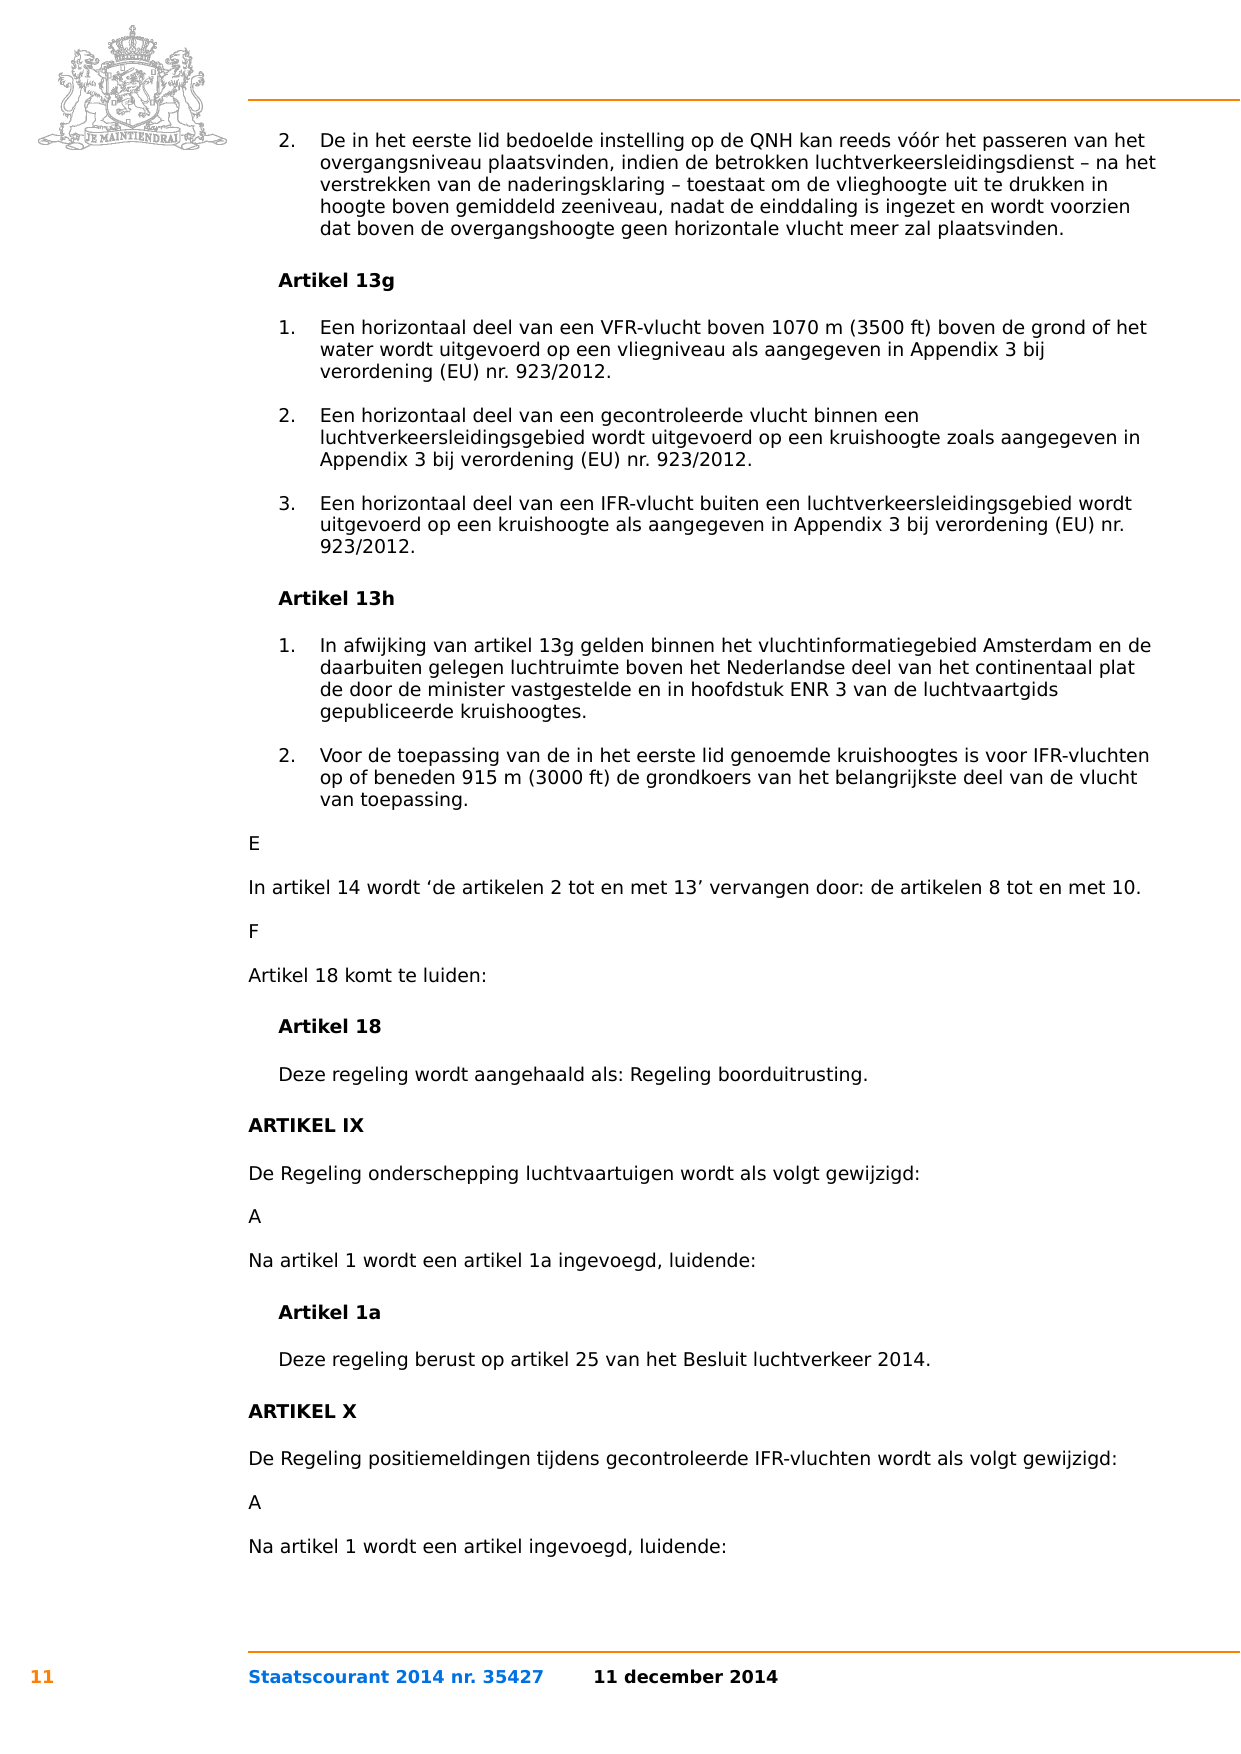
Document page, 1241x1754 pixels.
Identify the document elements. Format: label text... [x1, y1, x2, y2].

text 1. Een horizontaal deel van een VFR-vlucht boven 1070 m (3500 ft) boven de grond of het water wordt uitgevoerd op een vliegniveau als aangegeven in Appendix 3 bij verordening (EU) nr. 923/2012. [278, 317, 1163, 383]
text De Regeling onderschepping luchtvaartuigen wordt als volgt gewijzigd: [248, 1162, 1163, 1184]
text In artikel 14 wordt ‘de artikelen 2 tot en met 13’ vervangen door: de artikelen 8 tot en met 10. [248, 877, 1163, 899]
text E [248, 833, 1163, 855]
text Deze regeling berust op artikel 25 van het Besluit luchtverkeer 2014. [278, 1349, 1163, 1371]
subtitle Artikel 1a [278, 1302, 1163, 1324]
text Artikel 18 komt te luiden: [248, 964, 1163, 986]
text Na artikel 1 wordt een artikel 1a ingevoegd, luidende: [248, 1250, 1163, 1272]
picture [38, 25, 227, 150]
text De Regeling positiemeldingen tijdens gecontroleerde IFR-vluchten wordt als volgt gewijzigd: [248, 1448, 1163, 1470]
text A [248, 1206, 1163, 1228]
text 1. In afwijking van artikel 13g gelden binnen het vluchtinformatiegebied Amsterdam en de daarbuiten gelegen luchtruimte boven het Nederlandse deel van het continentaal plat de door de minister vastgestelde en in hoofdstuk ENR 3 van de luchtvaartgids gepubliceerde kruishoogtes. [278, 635, 1163, 723]
text Na artikel 1 wordt een artikel ingevoegd, luidende: [248, 1536, 1163, 1558]
text 3. Een horizontaal deel van een IFR-vlucht buiten een luchtverkeersleidingsgebied wordt uitgevoerd op een kruishoogte als aangegeven in Appendix 3 bij verordening (EU) nr. 923/2012. [278, 492, 1163, 558]
subtitle ARTIKEL IX [248, 1115, 1163, 1137]
subtitle ARTIKEL X [248, 1401, 1163, 1423]
text 2. Voor de toepassing van de in het eerste lid genoemde kruishoogtes is voor IFR-vluchten op of beneden 915 m (3000 ft) de grondkoers van het belangrijkste deel van de vlucht van toepassing. [278, 745, 1163, 811]
text A [248, 1492, 1163, 1514]
text 2. Een horizontaal deel van een gecontroleerde vlucht binnen een luchtverkeersleidingsgebied wordt uitgevoerd op een kruishoogte zoals aangegeven in Appendix 3 bij verordening (EU) nr. 923/2012. [278, 404, 1163, 471]
text F [248, 921, 1163, 943]
subtitle Artikel 18 [278, 1016, 1163, 1038]
subtitle Artikel 13g [278, 270, 1163, 292]
subtitle Artikel 13h [278, 588, 1163, 610]
text Deze regeling wordt aangehaald als: Regeling boorduitrusting. [278, 1063, 1163, 1085]
text 2. De in het eerste lid bedoelde instelling op de QNH kan reeds vóór het passeren van het overgangsniveau plaatsvinden, indien de betrokken luchtverkeersleidingsdienst – na het verstrekken van de naderingsklaring – toestaat om de vlieghoogte uit te drukken in hoogte boven gemiddeld zeeniveau, nadat de einddaling is ingezet en wordt voorzien dat boven de overgangshoogte geen horizontale vlucht meer zal plaatsvinden. [278, 130, 1163, 240]
